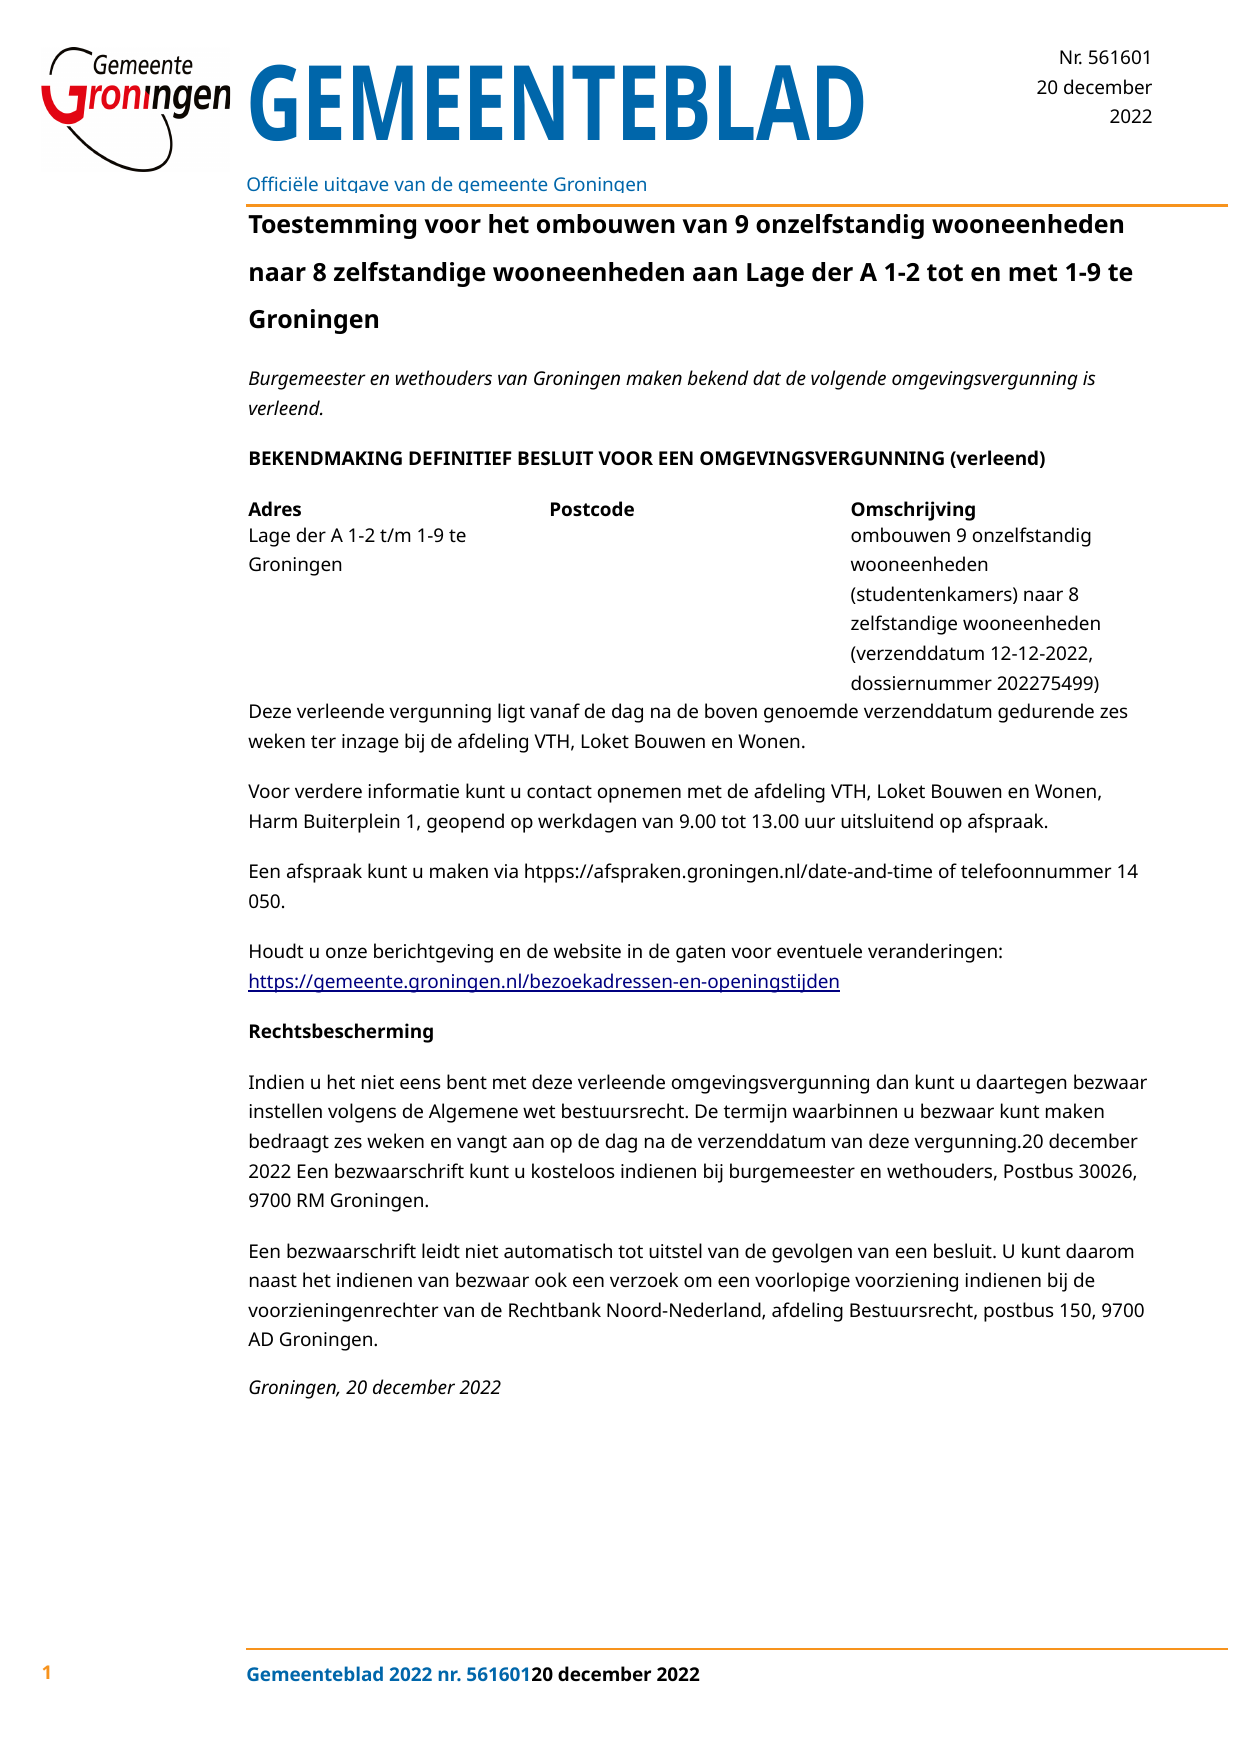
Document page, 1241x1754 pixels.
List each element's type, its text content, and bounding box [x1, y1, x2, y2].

table_cell Lage der A 1-2 t/m 1-9 te Groningen [248, 522, 549, 695]
table_cell [549, 522, 850, 695]
text Toestemming voor het ombouwen van 9 onzelfstandig wooneenheden naar 8 zelfstandige wooneenheden aan Lage der A 1-2 tot en met 1-9 te Groningen [248, 207, 1152, 336]
table_header Omschrijving [850, 496, 1152, 522]
text Burgemeester en wethouders van Groningen maken bekend dat de volgende omgevingsvergunning is verleend. [248, 366, 1152, 421]
text Een bezwaarschrift leidt niet automatisch tot uitstel van de gevolgen van een besluit. U kunt daarom naast het indienen van bezwaar ook een verzoek om een voorlopige voorziening indienen bij de voorzieningenrechter van de Rechtbank Noord-Nederland, afdeling Bestuursrecht, postbus 150, 9700 AD Groningen. [248, 1238, 1152, 1352]
text Een afspraak kunt u maken via htpps://afspraken.groningen.nl/date-and-time of telefoonnummer 14 050. [248, 859, 1152, 914]
text Indien u het niet eens bent met deze verleende omgevingsvergunning dan kunt u daartegen bezwaar instellen volgens de Algemene wet bestuursrecht. De termijn waarbinnen u bezwaar kunt maken bedraagt zes weken en vangt aan op de dag na de verzenddatum van deze vergunning.20 december 2022 Een bezwaarschrift kunt u kosteloos indienen bij burgemeester en wethouders, Postbus 30026, 9700 RM Groningen. [248, 1069, 1152, 1213]
text Voor verdere informatie kunt u contact opnemen met de afdeling VTH, Loket Bouwen en Wonen, Harm Buiterplein 1, geopend op werkdagen van 9.00 tot 13.00 uur uitsluitend op afspraak. [248, 779, 1152, 834]
table_header Postcode [549, 496, 850, 522]
text Deze verleende vergunning ligt vanaf de dag na de boven genoemde verzenddatum gedurende zes weken ter inzage bij de afdeling VTH, Loket Bouwen en Wonen. [248, 699, 1152, 754]
table_header Adres [248, 496, 549, 522]
text Rechtsbescherming [248, 1019, 1152, 1044]
text Houdt u onze berichtgeving en de website in de gaten voor eventuele veranderingen: https://gemeente.groningen.nl/bezoekadressen-en-openingstijden [248, 939, 1152, 994]
text BEKENDMAKING DEFINITIEF BESLUIT VOOR EEN OMGEVINGSVERGUNNING (verleend) [248, 446, 1152, 471]
text Groningen, 20 december 2022 [248, 1374, 1152, 1400]
table_cell ombouwen 9 onzelfstandig wooneenheden (studentenkamers) naar 8 zelfstandige wooneenheden (verzenddatum 12-12-2022, dossiernummer 202275499) [850, 522, 1152, 695]
picture [41, 47, 231, 172]
